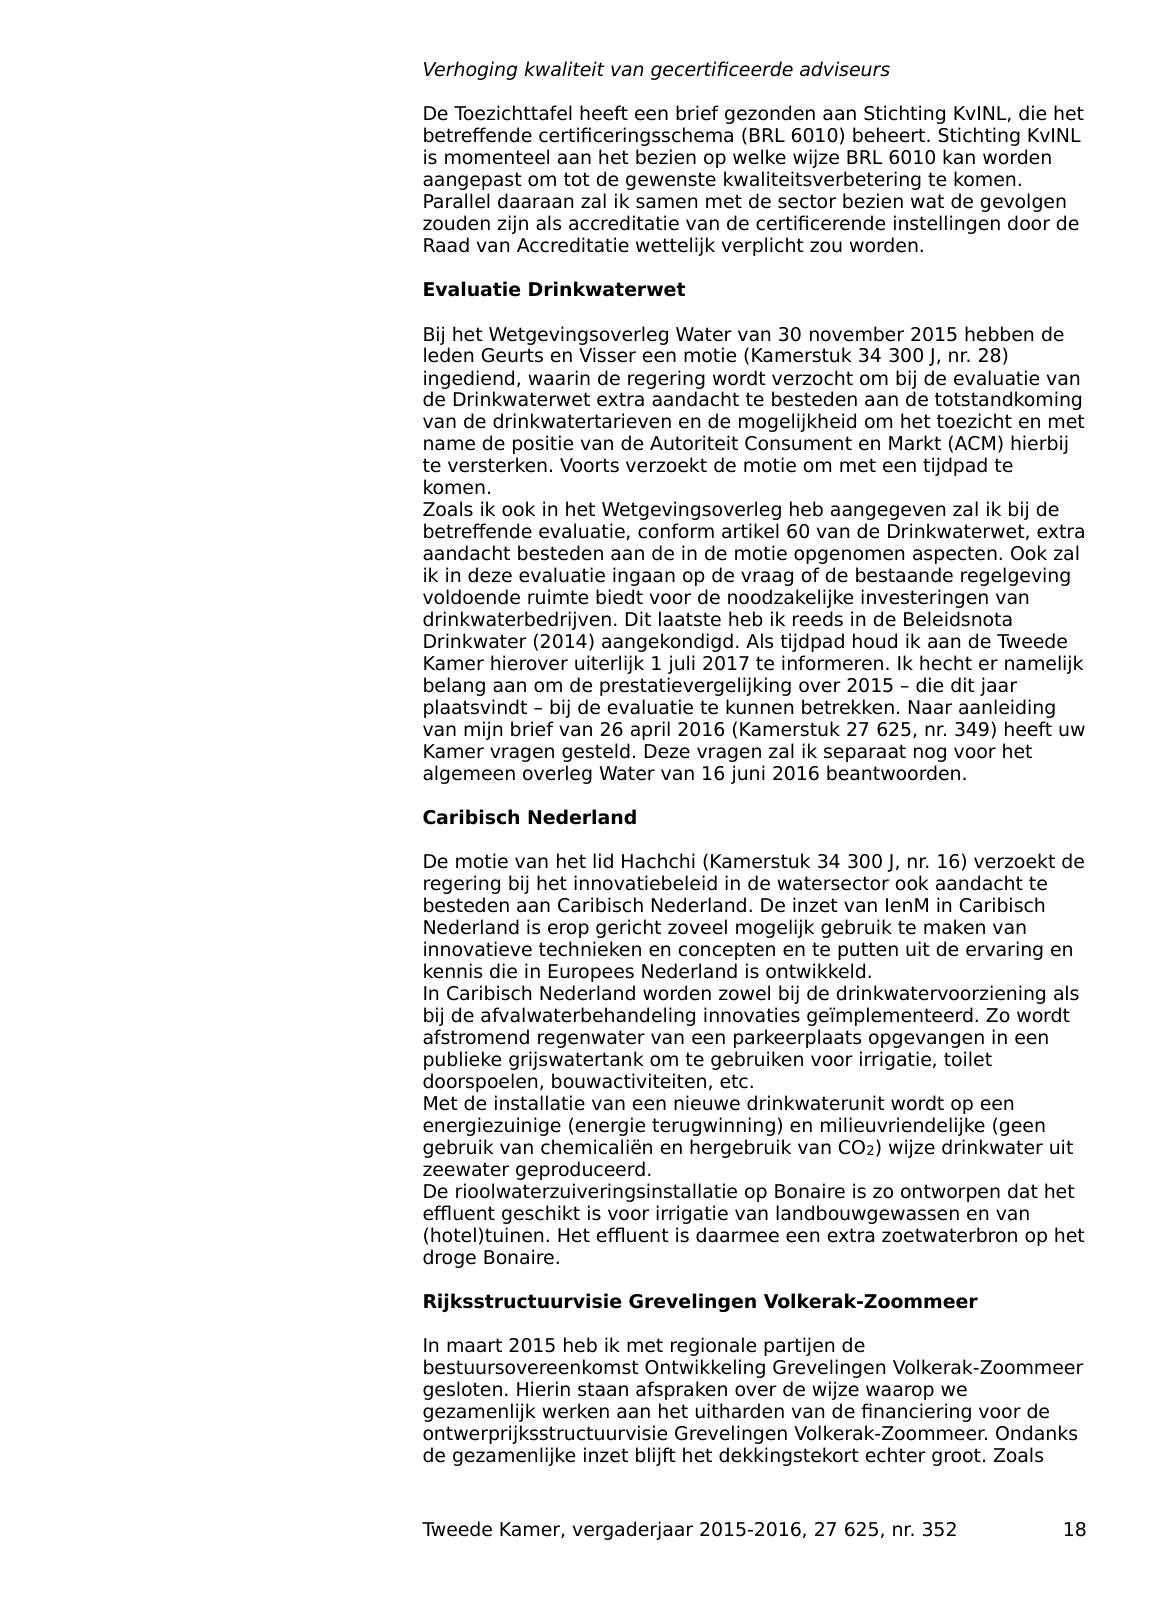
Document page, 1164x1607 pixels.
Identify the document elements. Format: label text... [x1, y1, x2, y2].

text De Toezichttafel heeft een brief gezonden aan Stichting KvINL, die het betreffende certificeringsschema (BRL 6010) beheert. Stichting KvINL is momenteel aan het bezien op welke wijze BRL 6010 kan worden aangepast om tot de gewenste kwaliteitsverbetering te komen. [422, 103, 1087, 191]
subtitle Verhoging kwaliteit van gecertificeerde adviseurs [422, 59, 1087, 81]
text Parallel daaraan zal ik samen met de sector bezien wat de gevolgen zouden zijn als accreditatie van de certificerende instellingen door de Raad van Accreditatie wettelijk verplicht zou worden. [422, 191, 1087, 257]
text Met de installatie van een nieuwe drinkwaterunit wordt op een energiezuinige (energie terugwinning) en milieuvriendelijke (geen gebruik van chemicaliën en hergebruik van CO2) wijze drinkwater uit zeewater geproduceerd. [422, 1093, 1087, 1181]
subtitle Evaluatie Drinkwaterwet [422, 279, 1087, 301]
text De rioolwaterzuiveringsinstallatie op Bonaire is zo ontworpen dat het effluent geschikt is voor irrigatie van landbouwgewassen en van (hotel)tuinen. Het effluent is daarmee een extra zoetwaterbron op het droge Bonaire. [422, 1181, 1087, 1269]
text De motie van het lid Hachchi (Kamerstuk 34 300 J, nr. 16) verzoekt de regering bij het innovatiebeleid in de watersector ook aandacht te besteden aan Caribisch Nederland. De inzet van IenM in Caribisch Nederland is erop gericht zoveel mogelijk gebruik te maken van innovatieve technieken en concepten en te putten uit de ervaring en kennis die in Europees Nederland is ontwikkeld. [422, 851, 1087, 983]
text In maart 2015 heb ik met regionale partijen de bestuursovereenkomst Ontwikkeling Grevelingen Volkerak-Zoommeer gesloten. Hierin staan afspraken over de wijze waarop we gezamenlijk werken aan het uitharden van de financiering voor de ontwerprijksstructuurvisie Grevelingen Volkerak-Zoommeer. Ondanks de gezamenlijke inzet blijft het dekkingstekort echter groot. Zoals [422, 1335, 1087, 1467]
text Zoals ik ook in het Wetgevingsoverleg heb aangegeven zal ik bij de betreffende evaluatie, conform artikel 60 van de Drinkwaterwet, extra aandacht besteden aan de in de motie opgenomen aspecten. Ook zal ik in deze evaluatie ingaan op de vraag of de bestaande regelgeving voldoende ruimte biedt voor de noodzakelijke investeringen van drinkwaterbedrijven. Dit laatste heb ik reeds in de Beleidsnota Drinkwater (2014) aangekondigd. Als tijdpad houd ik aan de Tweede Kamer hierover uiterlijk 1 juli 2017 te informeren. Ik hecht er namelijk belang aan om de prestatievergelijking over 2015 – die dit jaar plaatsvindt – bij de evaluatie te kunnen betrekken. Naar aanleiding van mijn brief van 26 april 2016 (Kamerstuk 27 625, nr. 349) heeft uw Kamer vragen gesteld. Deze vragen zal ik separaat nog voor het algemeen overleg Water van 16 juni 2016 beantwoorden. [422, 499, 1087, 785]
text In Caribisch Nederland worden zowel bij de drinkwatervoorziening als bij de afvalwaterbehandeling innovaties geïmplementeerd. Zo wordt afstromend regenwater van een parkeerplaats opgevangen in een publieke grijswatertank om te gebruiken voor irrigatie, toilet doorspoelen, bouwactiviteiten, etc. [422, 983, 1087, 1093]
subtitle Caribisch Nederland [422, 807, 1087, 829]
subtitle Rijksstructuurvisie Grevelingen Volkerak-Zoommeer [422, 1291, 1087, 1313]
text Bij het Wetgevingsoverleg Water van 30 november 2015 hebben de leden Geurts en Visser een motie (Kamerstuk 34 300 J, nr. 28) ingediend, waarin de regering wordt verzocht om bij de evaluatie van de Drinkwaterwet extra aandacht te besteden aan de totstandkoming van de drinkwatertarieven en de mogelijkheid om het toezicht en met name de positie van de Autoriteit Consument en Markt (ACM) hierbij te versterken. Voorts verzoekt de motie om met een tijdpad te komen. [422, 323, 1087, 499]
